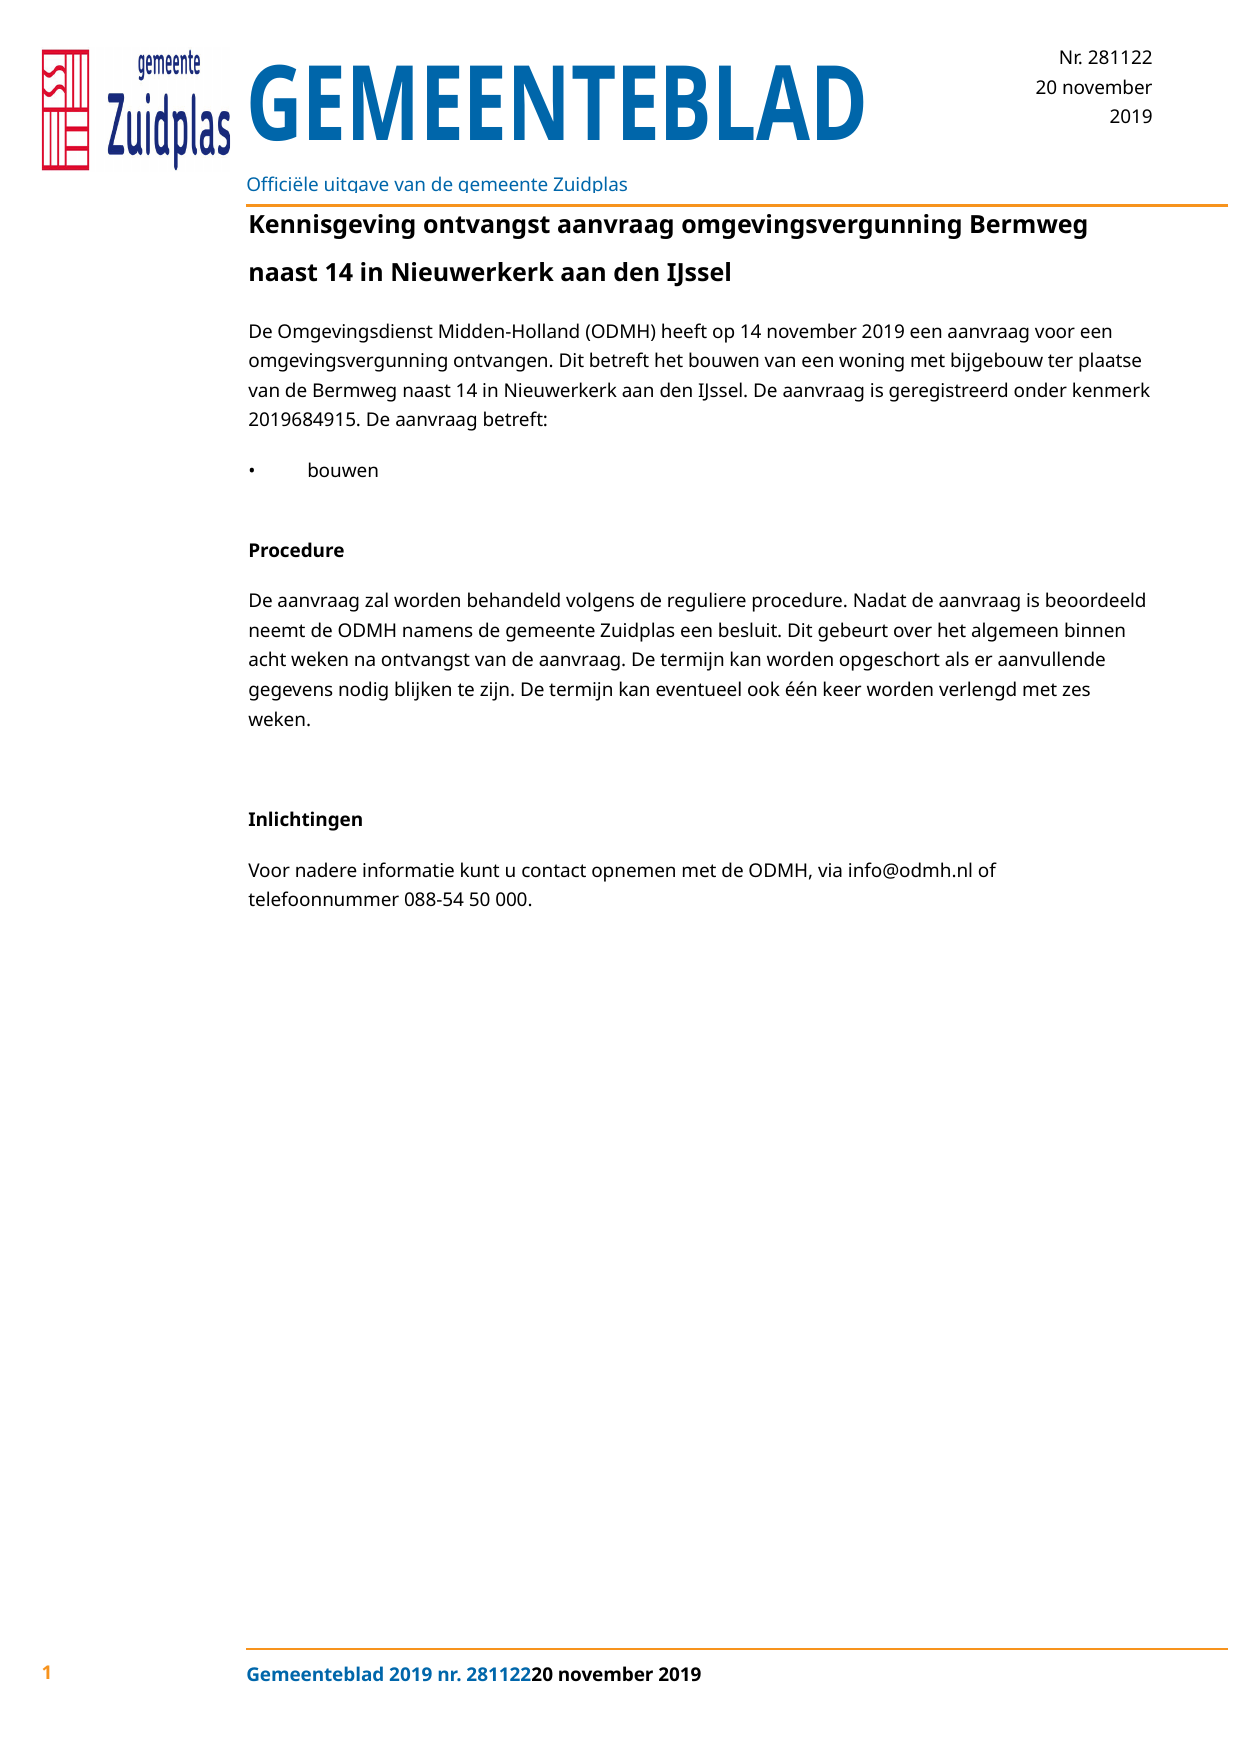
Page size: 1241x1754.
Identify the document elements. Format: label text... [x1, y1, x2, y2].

text Kennisgeving ontvangst aanvraag omgevingsvergunning Bermweg naast 14 in Nieuwerkerk aan den IJssel [248, 207, 1152, 288]
text Voor nadere informatie kunt u contact opnemen met de ODMH, via info@odmh.nl of telefoonnummer 088-54 50 000. [248, 857, 1152, 912]
picture [41, 47, 231, 172]
text Inlichtingen [248, 807, 1152, 832]
list bouwen [248, 457, 1152, 483]
text De aanvraag zal worden behandeld volgens de reguliere procedure. Nadat de aanvraag is beoordeeld neemt de ODMH namens de gemeente Zuidplas een besluit. Dit gebeurt over het algemeen binnen acht weken na ontvangst van de aanvraag. De termijn kan worden opgeschort als er aanvullende gegevens nodig blijken te zijn. De termijn kan eventueel ook één keer worden verlengd met zes weken. [248, 587, 1152, 732]
text De Omgevingsdienst Midden-Holland (ODMH) heeft op 14 november 2019 een aanvraag voor een omgevingsvergunning ontvangen. Dit betreft het bouwen van een woning met bijgebouw ter plaatse van de Bermweg naast 14 in Nieuwerkerk aan den IJssel. De aanvraag is geregistreerd onder kenmerk 2019684915. De aanvraag betreft: [248, 318, 1152, 432]
text Procedure [248, 537, 1152, 563]
